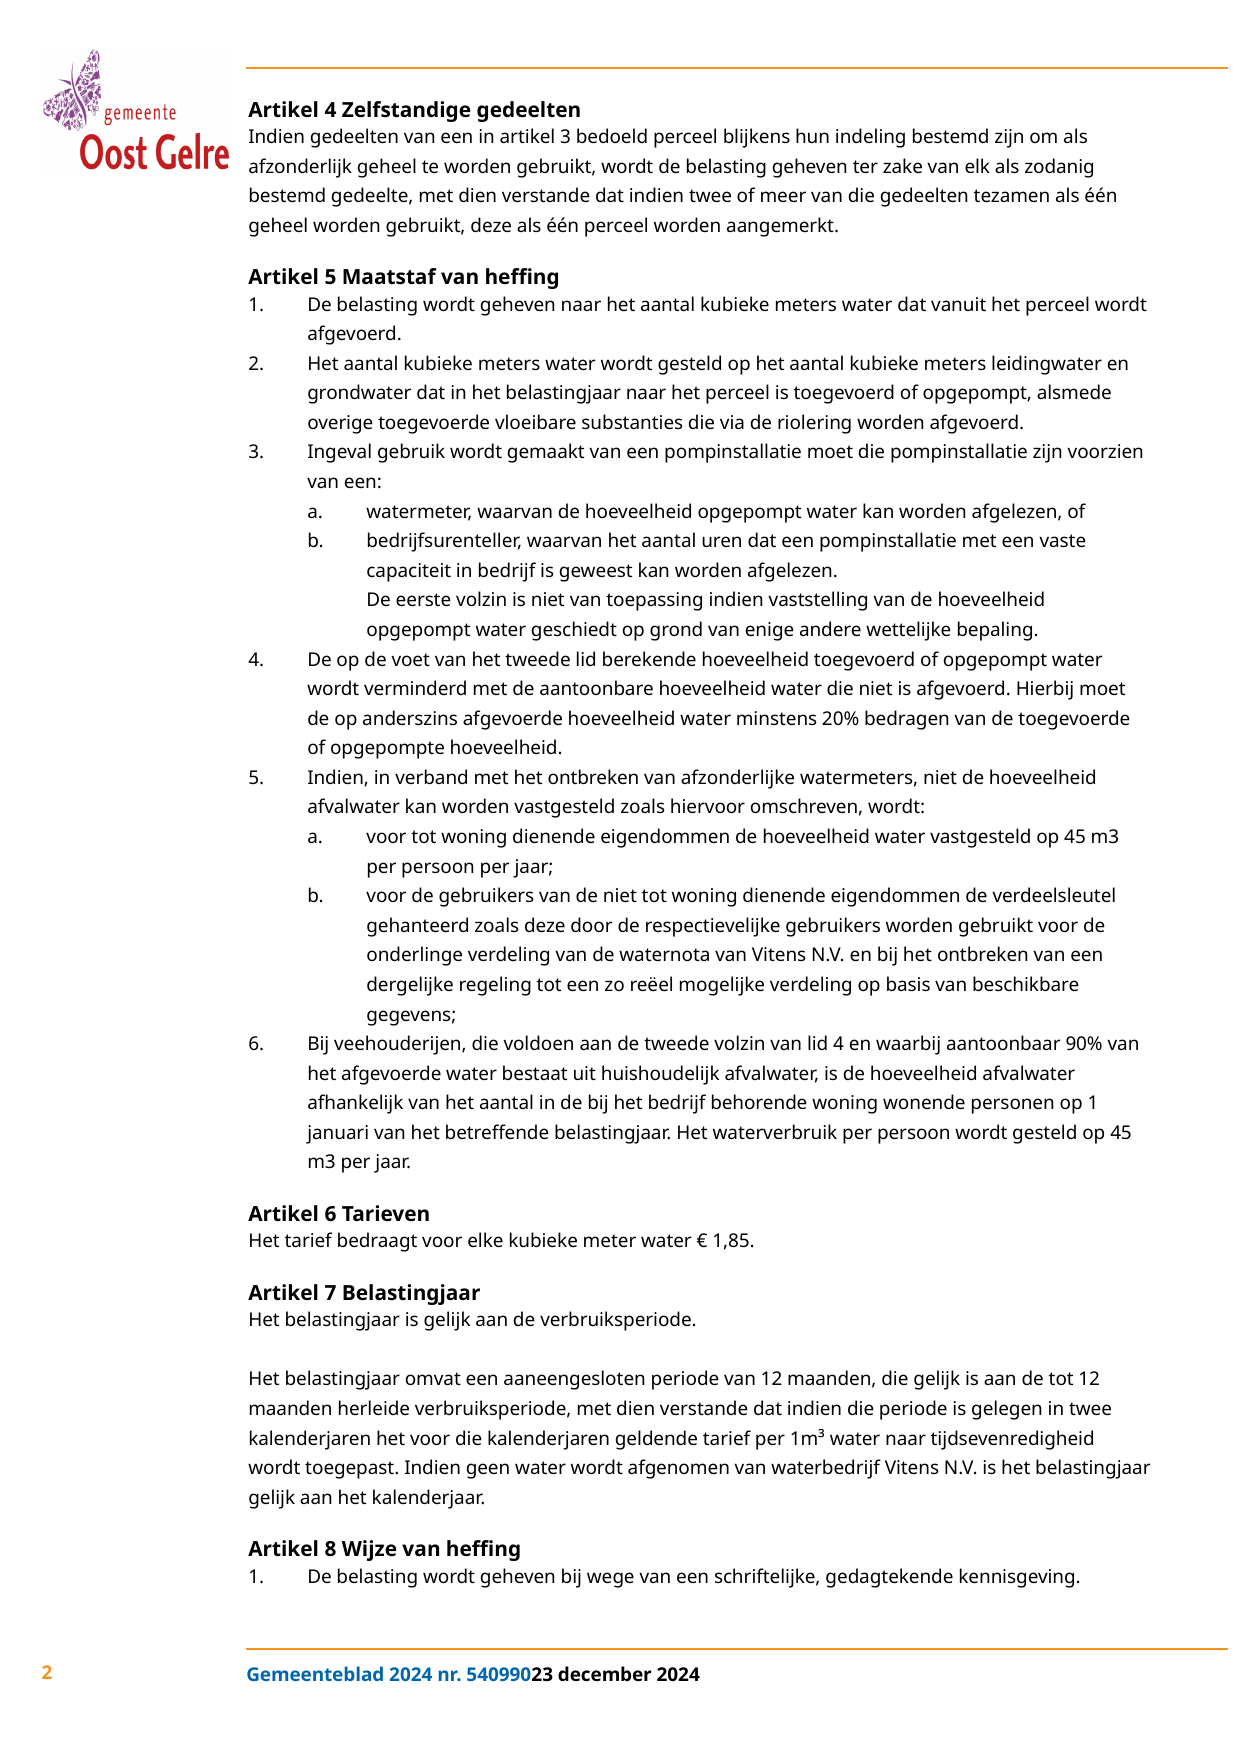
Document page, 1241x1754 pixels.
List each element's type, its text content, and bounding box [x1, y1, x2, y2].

list De op de voet van het tweede lid berekende hoeveelheid toegevoerd of opgepompt water wordt verminderd met de aantoonbare hoeveelheid water die niet is afgevoerd. Hierbij moet de op anderszins afgevoerde hoeveelheid water minstens 20% bedragen van de toegevoerde of opgepompte hoeveelheid. [248, 646, 1152, 760]
text Artikel 5 Maatstaf van heffing [248, 262, 1152, 291]
list Bij veehouderijen, die voldoen aan de tweede volzin van lid 4 en waarbij aantoonbaar 90% van het afgevoerde water bestaat uit huishoudelijk afvalwater, is de hoeveelheid afvalwater afhankelijk van het aantal in de bij het bedrijf behorende woning wonende personen op 1 januari van het betreffende belastingjaar. Het waterverbruik per persoon wordt gesteld op 45 m3 per jaar. [248, 1030, 1152, 1174]
text Het belastingjaar omvat een aaneengesloten periode van 12 maanden, die gelijk is aan de tot 12 maanden herleide verbruiksperiode, met dien verstande dat indien die periode is gelegen in twee kalenderjaren het voor die kalenderjaren geldende tarief per 1m³ water naar tijdsevenredigheid wordt toegepast. Indien geen water wordt afgenomen van waterbedrijf Vitens N.V. is het belastingjaar gelijk aan het kalenderjaar. [248, 1366, 1152, 1510]
text Indien gedeelten van een in artikel 3 bedoeld perceel blijkens hun indeling bestemd zijn om als afzonderlijk geheel te worden gebruikt, wordt de belasting geheven ter zake van elk als zodanig bestemd gedeelte, met dien verstande dat indien twee of meer van die gedeelten tezamen als één geheel worden gebruikt, deze als één perceel worden aangemerkt. [248, 123, 1152, 238]
list voor de gebruikers van de niet tot woning dienende eigendommen de verdeelsleutel gehanteerd zoals deze door de respectievelijke gebruikers worden gebruikt voor de onderlinge verdeling van de waternota van Vitens N.V. en bij het ontbreken van een dergelijke regeling tot een zo reëel mogelijke verdeling op basis van beschikbare gegevens; [307, 882, 1152, 1027]
picture [41, 47, 231, 172]
text Artikel 4 Zelfstandige gedeelten [248, 95, 1152, 123]
text Artikel 6 Tarieven [248, 1199, 1152, 1228]
text Artikel 7 Belastingjaar [248, 1278, 1152, 1306]
text Artikel 8 Wijze van heffing [248, 1534, 1152, 1563]
list Indien, in verband met het ontbreken van afzonderlijke watermeters, niet de hoeveelheid afvalwater kan worden vastgesteld zoals hiervoor omschreven, wordt: [248, 764, 1152, 819]
text Het tarief bedraagt voor elke kubieke meter water € 1,85. [248, 1228, 1152, 1253]
list De eerste volzin is niet van toepassing indien vaststelling van de hoeveelheid opgepompt water geschiedt op grond van enige andere wettelijke bepaling. [307, 587, 1152, 642]
text Het belastingjaar is gelijk aan de verbruiksperiode. [248, 1306, 1152, 1332]
list Het aantal kubieke meters water wordt gesteld op het aantal kubieke meters leidingwater en grondwater dat in het belastingjaar naar het perceel is toegevoerd of opgepompt, alsmede overige toegevoerde vloeibare substanties die via de riolering worden afgevoerd. [248, 350, 1152, 435]
list bedrijfsurenteller, waarvan het aantal uren dat een pompinstallatie met een vaste capaciteit in bedrijf is geweest kan worden afgelezen. [307, 527, 1152, 583]
list voor tot woning dienende eigendommen de hoeveelheid water vastgesteld op 45 m3 per persoon per jaar; [307, 823, 1152, 879]
list De belasting wordt geheven bij wege van een schriftelijke, gedagtekende kennisgeving. [248, 1563, 1152, 1588]
list Ingeval gebruik wordt gemaakt van een pompinstallatie moet die pompinstallatie zijn voorzien van een: [248, 439, 1152, 494]
list watermeter, waarvan de hoeveelheid opgepompt water kan worden afgelezen, of [307, 498, 1152, 524]
list De belasting wordt geheven naar het aantal kubieke meters water dat vanuit het perceel wordt afgevoerd. [248, 291, 1152, 346]
